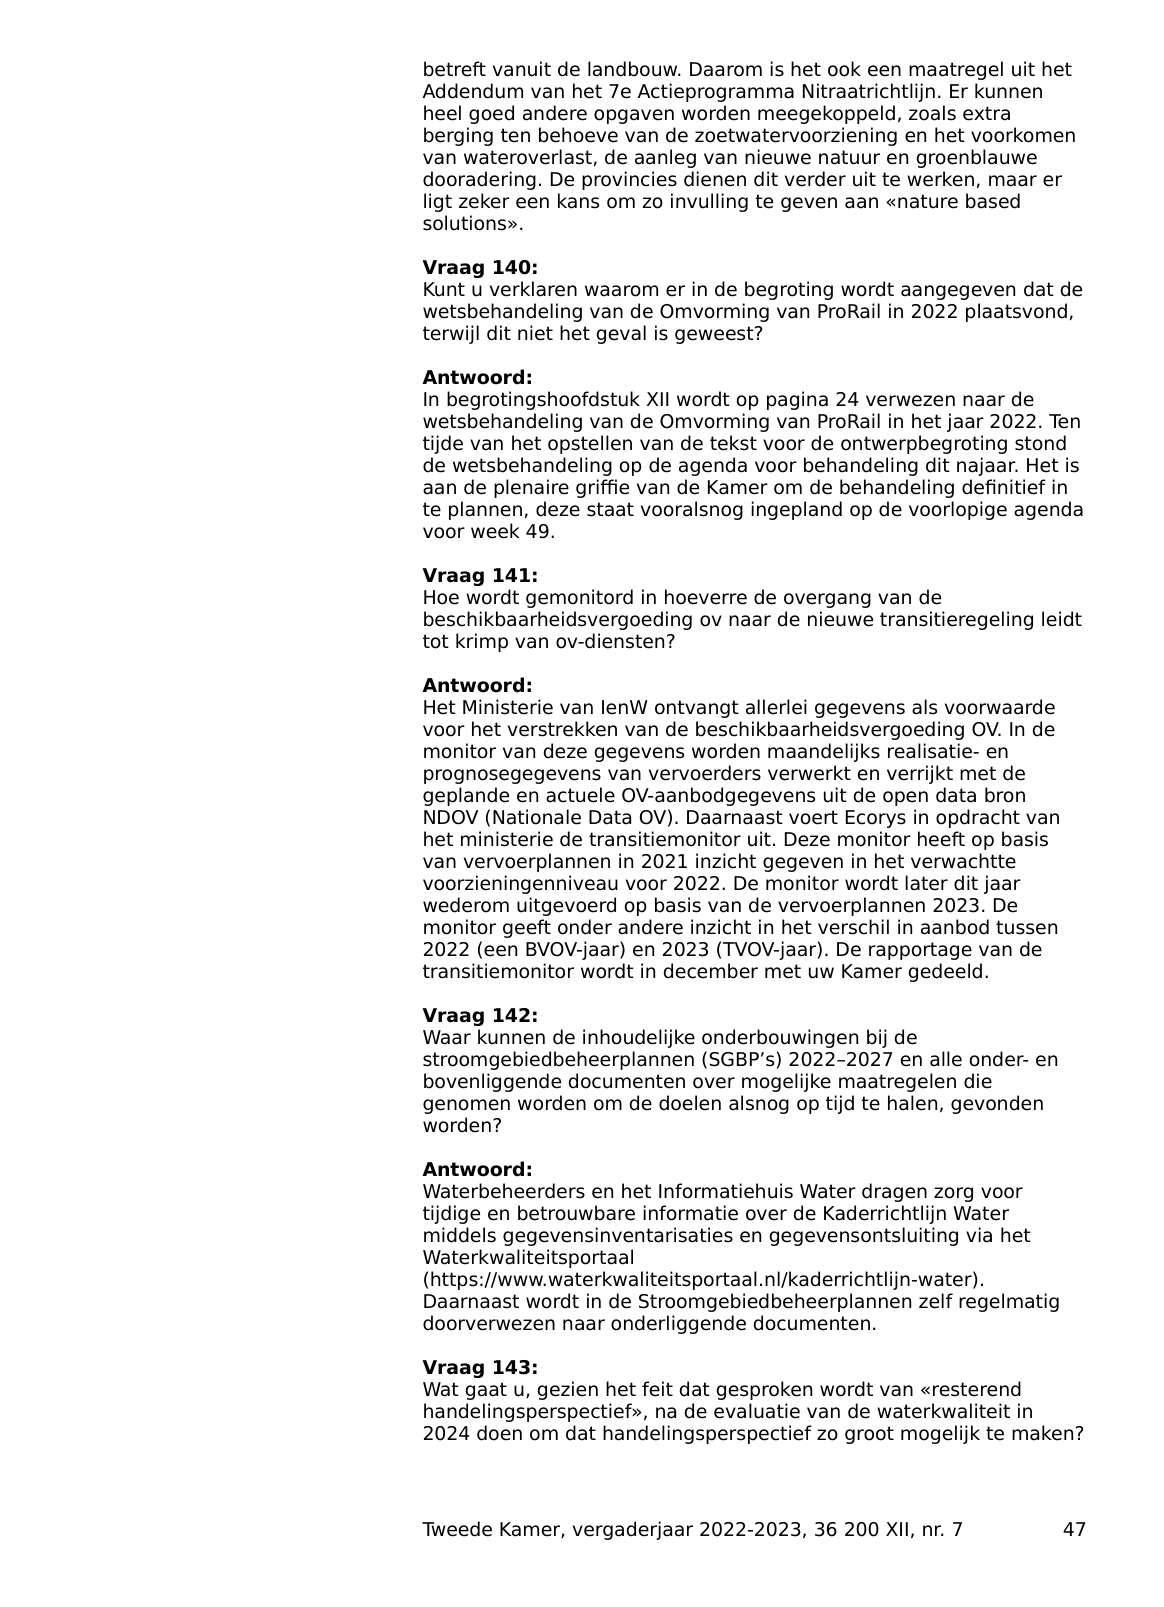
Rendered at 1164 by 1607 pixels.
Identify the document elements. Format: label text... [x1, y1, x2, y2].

text Waterbeheerders en het Informatiehuis Water dragen zorg voor tijdige en betrouwbare informatie over de Kaderrichtlijn Water middels gegevensinventarisaties en gegevensontsluiting via het Waterkwaliteitsportaal (https://www.waterkwaliteitsportaal.nl/kaderrichtlijn-water). Daarnaast wordt in de Stroomgebiedbeheerplannen zelf regelmatig doorverwezen naar onderliggende documenten. [422, 1181, 1087, 1335]
text Hoe wordt gemonitord in hoeverre de overgang van de beschikbaarheidsvergoeding ov naar de nieuwe transitieregeling leidt tot krimp van ov-diensten? [422, 587, 1087, 653]
text Het Ministerie van IenW ontvangt allerlei gegevens als voorwaarde voor het verstrekken van de beschikbaarheidsvergoeding OV. In de monitor van deze gegevens worden maandelijks realisatie- en prognosegegevens van vervoerders verwerkt en verrijkt met de geplande en actuele OV-aanbodgegevens uit de open data bron NDOV (Nationale Data OV). Daarnaast voert Ecorys in opdracht van het ministerie de transitiemonitor uit. Deze monitor heeft op basis van vervoerplannen in 2021 inzicht gegeven in het verwachtte voorzieningenniveau voor 2022. De monitor wordt later dit jaar wederom uitgevoerd op basis van de vervoerplannen 2023. De monitor geeft onder andere inzicht in het verschil in aanbod tussen 2022 (een BVOV-jaar) en 2023 (TVOV-jaar). De rapportage van de transitiemonitor wordt in december met uw Kamer gedeeld. [422, 697, 1087, 983]
text Kunt u verklaren waarom er in de begroting wordt aangegeven dat de wetsbehandeling van de Omvorming van ProRail in 2022 plaatsvond, terwijl dit niet het geval is geweest? [422, 279, 1087, 345]
subtitle Vraag 141: [422, 565, 1087, 587]
text Wat gaat u, gezien het feit dat gesproken wordt van «resterend handelingsperspectief», na de evaluatie van de waterkwaliteit in 2024 doen om dat handelingsperspectief zo groot mogelijk te maken? [422, 1379, 1087, 1445]
text In begrotingshoofdstuk XII wordt op pagina 24 verwezen naar de wetsbehandeling van de Omvorming van ProRail in het jaar 2022. Ten tijde van het opstellen van de tekst voor de ontwerpbegroting stond de wetsbehandeling op de agenda voor behandeling dit najaar. Het is aan de plenaire griffie van de Kamer om de behandeling definitief in te plannen, deze staat vooralsnog ingepland op de voorlopige agenda voor week 49. [422, 389, 1087, 543]
subtitle Vraag 140: [422, 257, 1087, 279]
subtitle Vraag 143: [422, 1357, 1087, 1379]
text Waar kunnen de inhoudelijke onderbouwingen bij de stroomgebiedbeheerplannen (SGBP’s) 2022–2027 en alle onder- en bovenliggende documenten over mogelijke maatregelen die genomen worden om de doelen alsnog op tijd te halen, gevonden worden? [422, 1027, 1087, 1137]
text betreft vanuit de landbouw. Daarom is het ook een maatregel uit het Addendum van het 7e Actieprogramma Nitraatrichtlijn. Er kunnen heel goed andere opgaven worden meegekoppeld, zoals extra berging ten behoeve van de zoetwatervoorziening en het voorkomen van wateroverlast, de aanleg van nieuwe natuur en groenblauwe dooradering. De provincies dienen dit verder uit te werken, maar er ligt zeker een kans om zo invulling te geven aan «nature based solutions». [422, 59, 1087, 235]
subtitle Antwoord: [422, 367, 1087, 389]
subtitle Antwoord: [422, 675, 1087, 697]
subtitle Vraag 142: [422, 1005, 1087, 1027]
subtitle Antwoord: [422, 1159, 1087, 1181]
